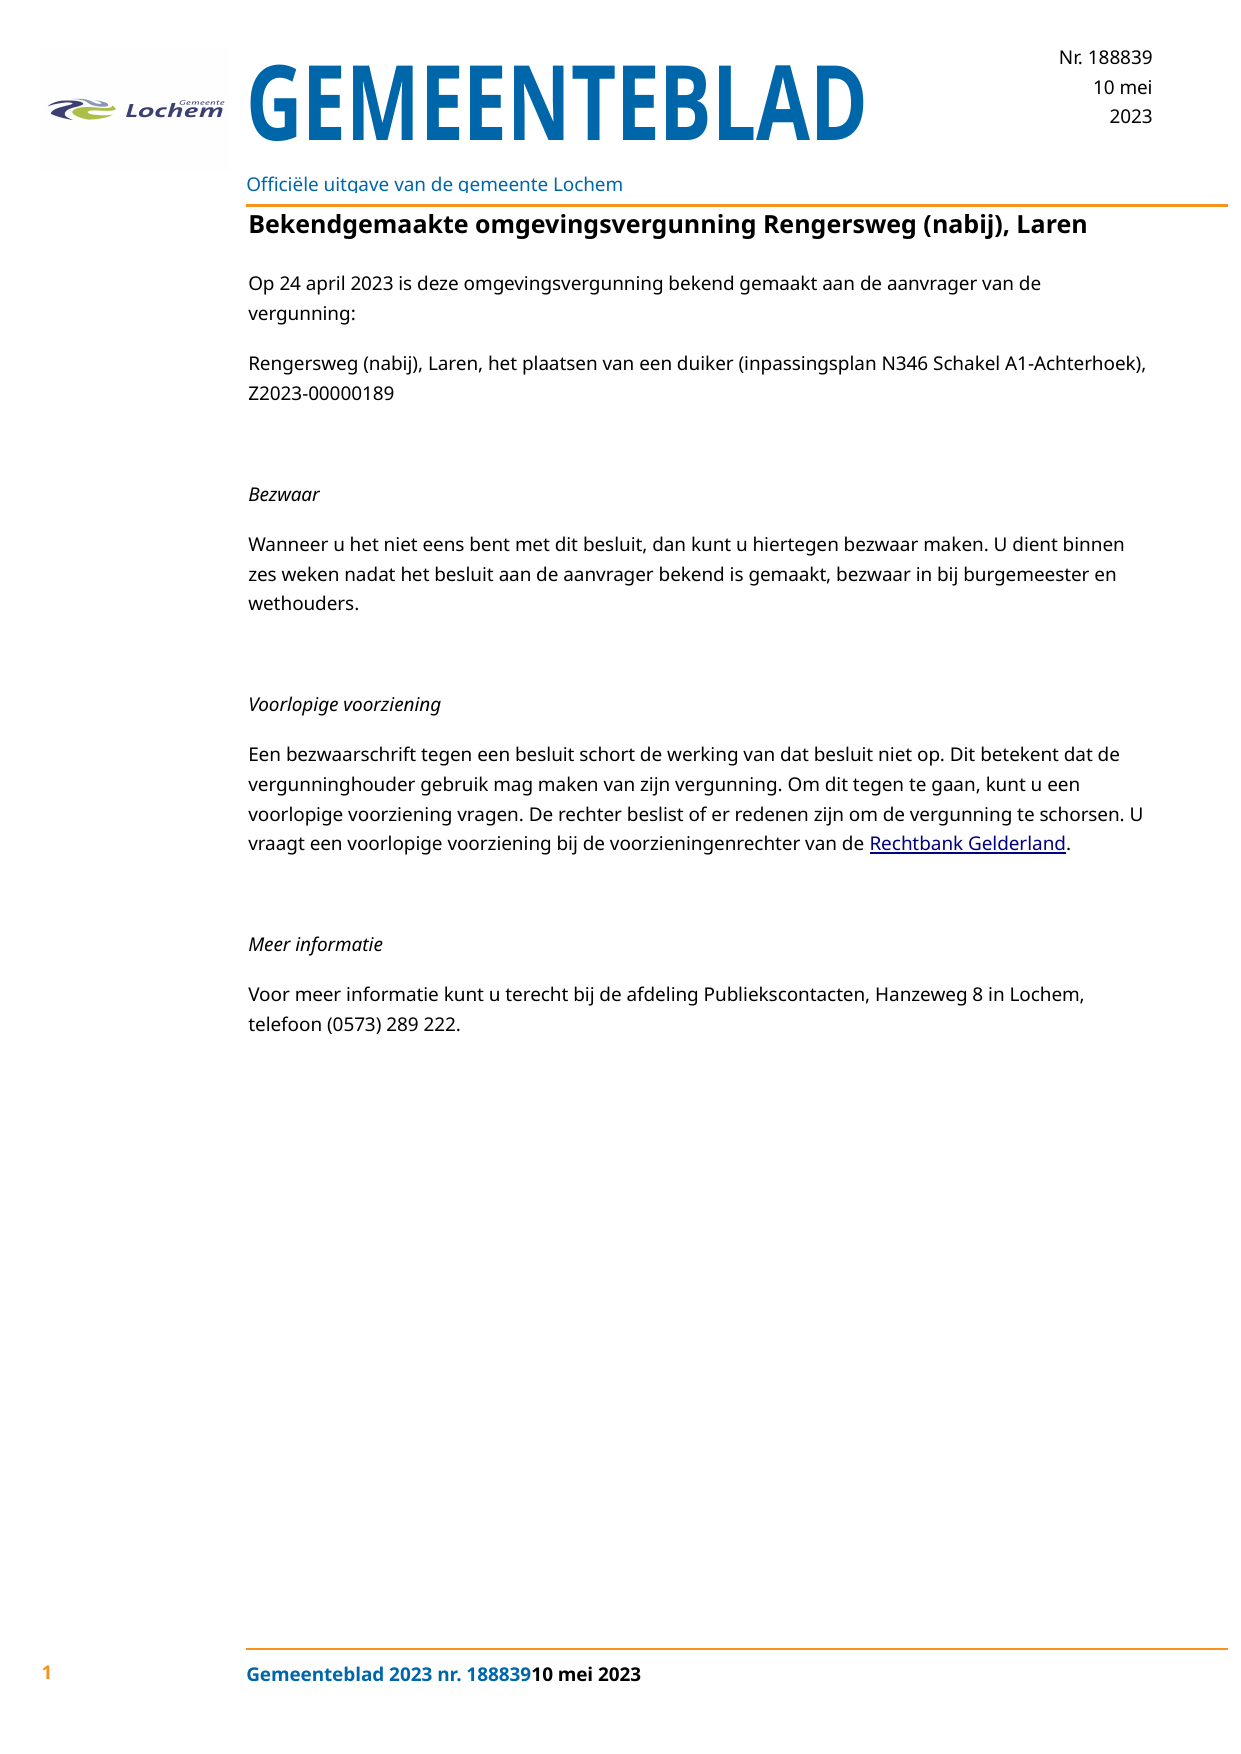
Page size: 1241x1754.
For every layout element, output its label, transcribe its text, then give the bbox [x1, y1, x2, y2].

text Voorlopige voorziening [248, 691, 1152, 717]
text Bezwaar [248, 481, 1152, 506]
text Rengersweg (nabij), Laren, het plaatsen van een duiker (inpassingsplan N346 Schakel A1-Achterhoek), Z2023-00000189 [248, 350, 1152, 406]
text Wanneer u het niet eens bent met dit besluit, dan kunt u hiertegen bezwaar maken. U dient binnen zes weken nadat het besluit aan de aanvrager bekend is gemaakt, bezwaar in bij burgemeester en wethouders. [248, 531, 1152, 616]
text Bekendgemaakte omgevingsvergunning Rengersweg (nabij), Laren [248, 207, 1152, 241]
text Voor meer informatie kunt u terecht bij de afdeling Publiekscontacten, Hanzeweg 8 in Lochem, telefoon (0573) 289 222. [248, 982, 1152, 1037]
text Meer informatie [248, 931, 1152, 957]
picture [41, 47, 231, 172]
text Een bezwaarschrift tegen een besluit schort de werking van dat besluit niet op. Dit betekent dat de vergunninghouder gebruik mag maken van zijn vergunning. Om dit tegen te gaan, kunt u een voorlopige voorziening vragen. De rechter beslist of er redenen zijn om de vergunning te schorsen. U vraagt een voorlopige voorziening bij de voorzieningenrechter van de Rechtbank Gelderland. [248, 742, 1152, 856]
text Op 24 april 2023 is deze omgevingsvergunning bekend gemaakt aan de aanvrager van de vergunning: [248, 270, 1152, 326]
